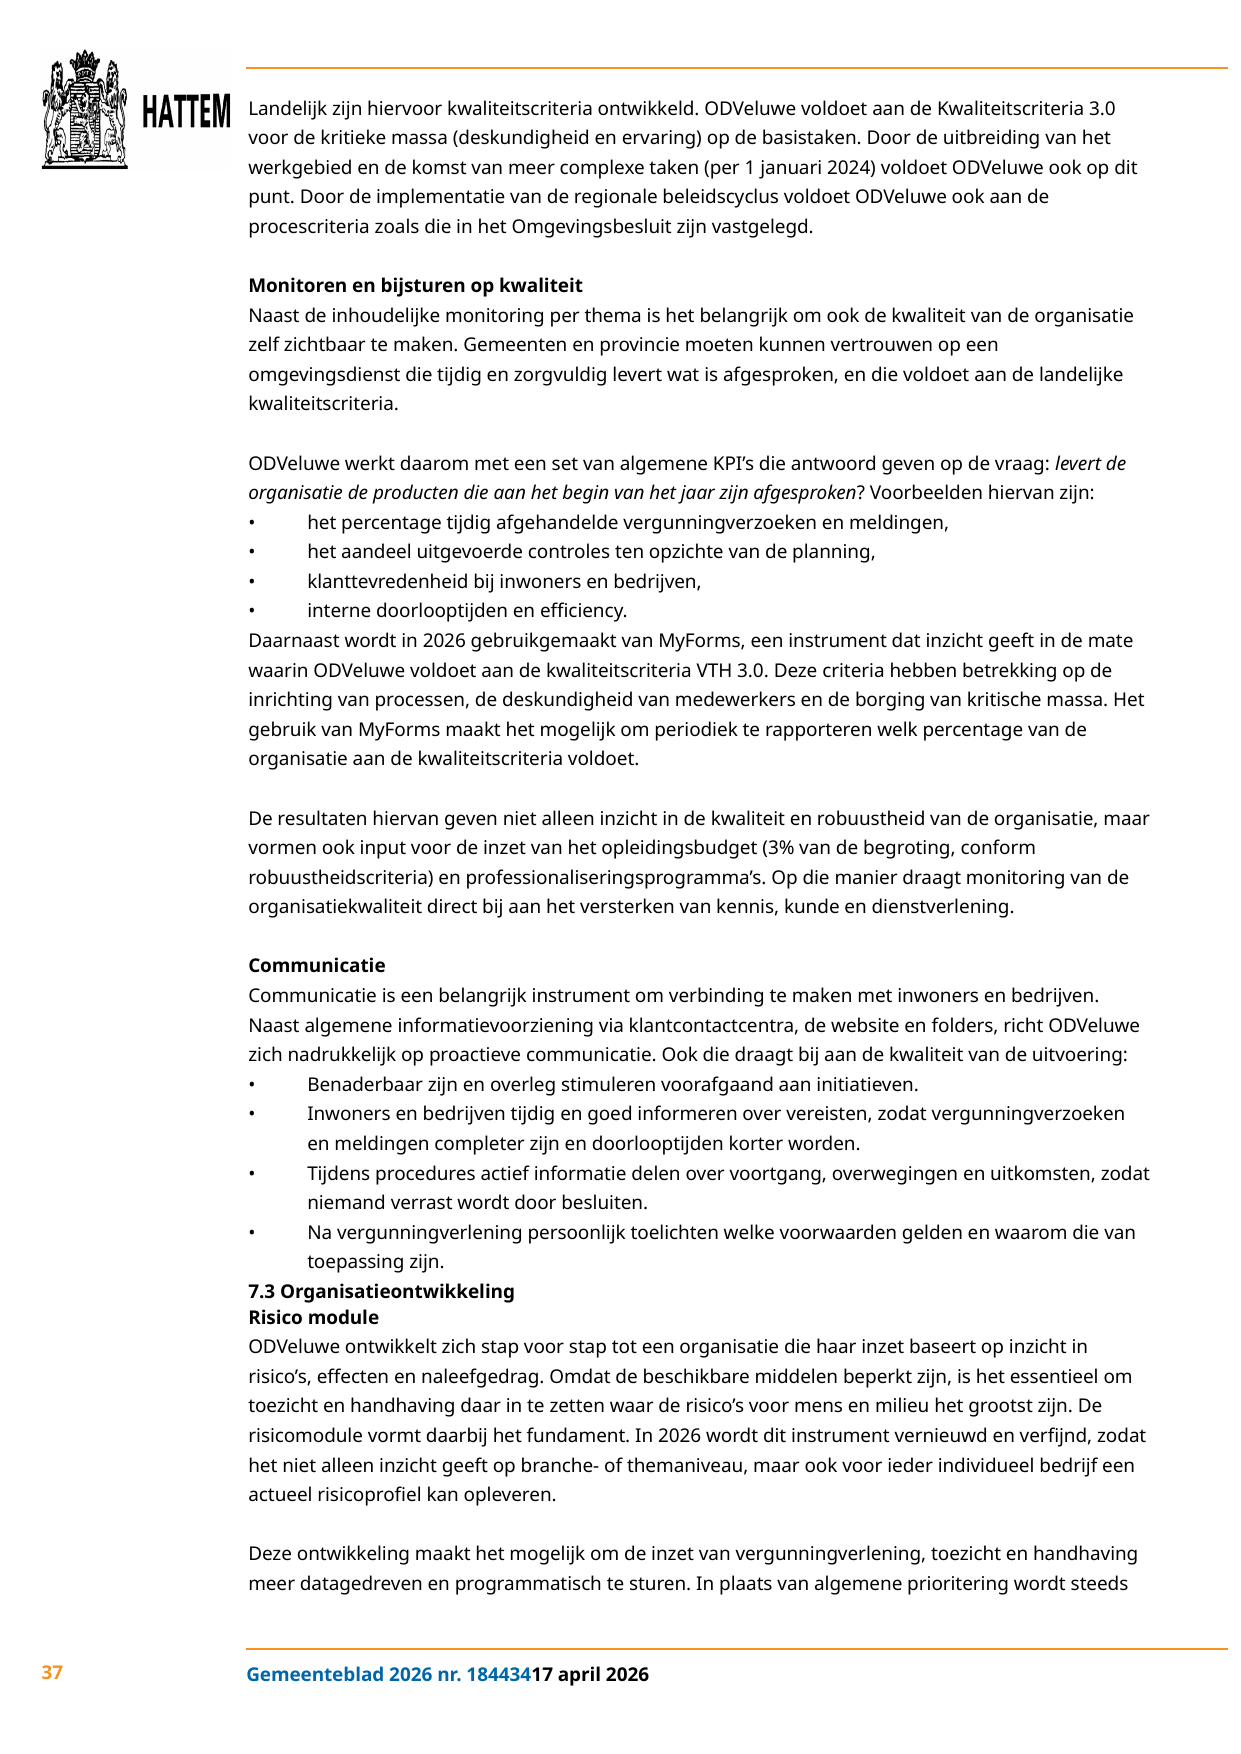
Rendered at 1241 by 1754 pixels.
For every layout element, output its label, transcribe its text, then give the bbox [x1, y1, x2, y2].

picture [41, 47, 231, 172]
list Inwoners en bedrijven tijdig en goed informeren over vereisten, zodat vergunningverzoeken en meldingen completer zijn en doorlooptijden korter worden. [248, 1101, 1152, 1156]
list interne doorlooptijden en efficiency. [248, 598, 1152, 623]
text 7.3 Organisatieontwikkeling [248, 1278, 1152, 1304]
text Landelijk zijn hiervoor kwaliteitscriteria ontwikkeld. ODVeluwe voldoet aan de Kwaliteitscriteria 3.0 voor de kritieke massa (deskundigheid en ervaring) op de basistaken. Door de uitbreiding van het werkgebied en de komst van meer complexe taken (per 1 januari 2024) voldoet ODVeluwe ook op dit punt. Door de implementatie van de regionale beleidscyclus voldoet ODVeluwe ook aan de procescriteria zoals die in het Omgevingsbesluit zijn vastgelegd. [248, 95, 1152, 239]
text ODVeluwe ontwikkelt zich stap voor stap tot een organisatie die haar inzet baseert op inzicht in risico’s, effecten en naleefgedrag. Omdat de beschikbare middelen beperkt zijn, is het essentieel om toezicht en handhaving daar in te zetten waar de risico’s voor mens en milieu het grootst zijn. De risicomodule vormt daarbij het fundament. In 2026 wordt dit instrument vernieuwd en verfijnd, zodat het niet alleen inzicht geeft op branche- of themaniveau, maar ook voor ieder individueel bedrijf een actueel risicoprofiel kan opleveren. [248, 1333, 1152, 1507]
text Communicatie [248, 953, 1152, 978]
text Naast de inhoudelijke monitoring per thema is het belangrijk om ook de kwaliteit van de organisatie zelf zichtbaar te maken. Gemeenten en provincie moeten kunnen vertrouwen op een omgevingsdienst die tijdig en zorgvuldig levert wat is afgesproken, en die voldoet aan de landelijke kwaliteitscriteria. [248, 302, 1152, 416]
text Deze ontwikkeling maakt het mogelijk om de inzet van vergunningverlening, toezicht en handhaving meer datagedreven en programmatisch te sturen. In plaats van algemene prioritering wordt steeds [248, 1541, 1152, 1596]
text Communicatie is een belangrijk instrument om verbinding te maken met inwoners en bedrijven. Naast algemene informatievoorziening via klantcontactcentra, de website en folders, richt ODVeluwe zich nadrukkelijk op proactieve communicatie. Ook die draagt bij aan de kwaliteit van de uitvoering: [248, 982, 1152, 1067]
text Daarnaast wordt in 2026 gebruikgemaakt van MyForms, een instrument dat inzicht geeft in de mate waarin ODVeluwe voldoet aan de kwaliteitscriteria VTH 3.0. Deze criteria hebben betrekking op de inrichting van processen, de deskundigheid van medewerkers en de borging van kritische massa. Het gebruik van MyForms maakt het mogelijk om periodiek te rapporteren welk percentage van de organisatie aan de kwaliteitscriteria voldoet. [248, 627, 1152, 771]
list Na vergunningverlening persoonlijk toelichten welke voorwaarden gelden en waarom die van toepassing zijn. [248, 1219, 1152, 1274]
list het aandeel uitgevoerde controles ten opzichte van de planning, [248, 538, 1152, 564]
text Risico module [248, 1304, 1152, 1329]
list het percentage tijdig afgehandelde vergunningverzoeken en meldingen, [248, 509, 1152, 535]
text De resultaten hiervan geven niet alleen inzicht in de kwaliteit en robuustheid van de organisatie, maar vormen ook input voor de inzet van het opleidingsbudget (3% van de begroting, conform robuustheidscriteria) en professionaliseringsprogramma’s. Op die manier draagt monitoring van de organisatiekwaliteit direct bij aan het versterken van kennis, kunde en dienstverlening. [248, 805, 1152, 919]
list Benaderbaar zijn en overleg stimuleren voorafgaand aan initiatieven. [248, 1071, 1152, 1097]
text ODVeluwe werkt daarom met een set van algemene KPI’s die antwoord geven op de vraag: levert de organisatie de producten die aan het begin van het jaar zijn afgesproken? Voorbeelden hiervan zijn: [248, 450, 1152, 505]
text Monitoren en bijsturen op kwaliteit [248, 272, 1152, 298]
list Tijdens procedures actief informatie delen over voortgang, overwegingen en uitkomsten, zodat niemand verrast wordt door besluiten. [248, 1160, 1152, 1215]
list klanttevredenheid bij inwoners en bedrijven, [248, 568, 1152, 594]
